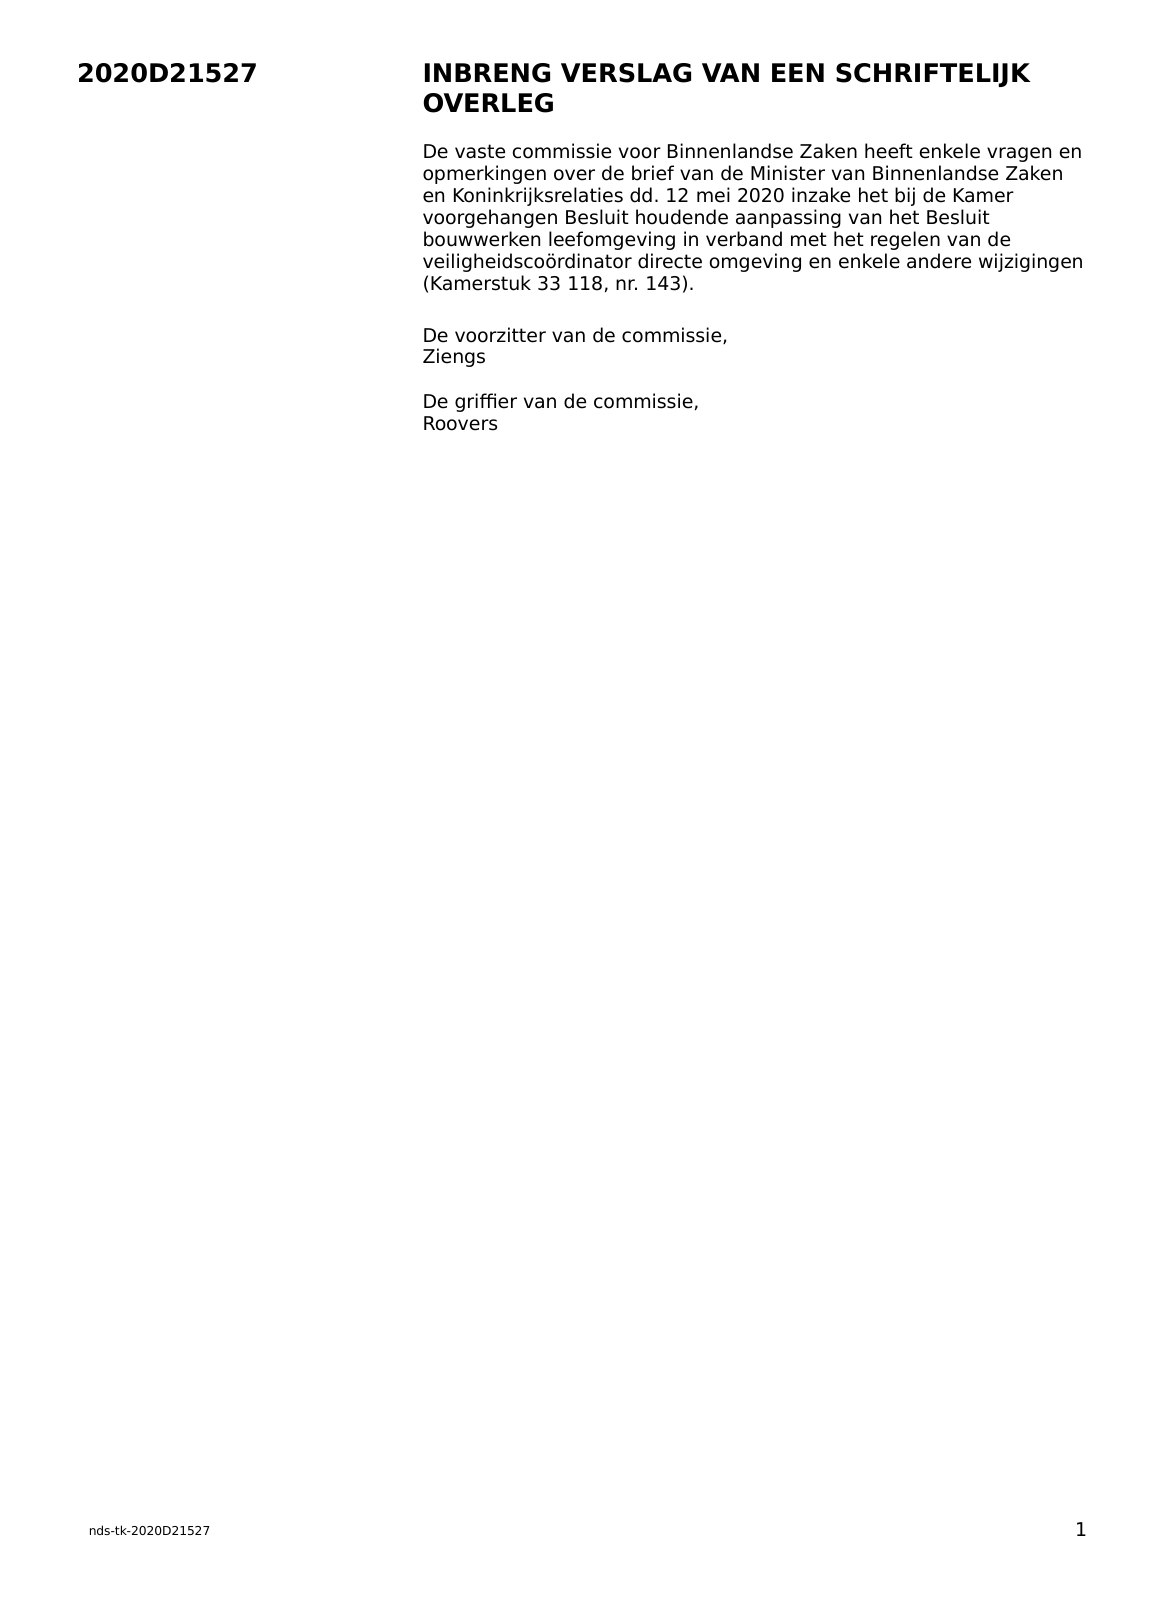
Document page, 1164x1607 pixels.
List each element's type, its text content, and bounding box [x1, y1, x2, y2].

text De voorzitter van de commissie, Ziengs [422, 324, 1087, 368]
text De griffier van de commissie, Roovers [422, 391, 1087, 434]
text 2020D21527 INBRENG VERSLAG VAN EEN SCHRIFTELIJK OVERLEG [77, 59, 1087, 118]
text nds-tk-2020D21527 [88, 1524, 323, 1538]
text De vaste commissie voor Binnenlandse Zaken heeft enkele vragen en opmerkingen over de brief van de Minister van Binnenlandse Zaken en Koninkrijksrelaties dd. 12 mei 2020 inzake het bij de Kamer voorgehangen Besluit houdende aanpassing van het Besluit bouwwerken leefomgeving in verband met het regelen van de veiligheidscoördinator directe omgeving en enkele andere wijzigingen (Kamerstuk 33 118, nr. 143). [422, 141, 1087, 294]
